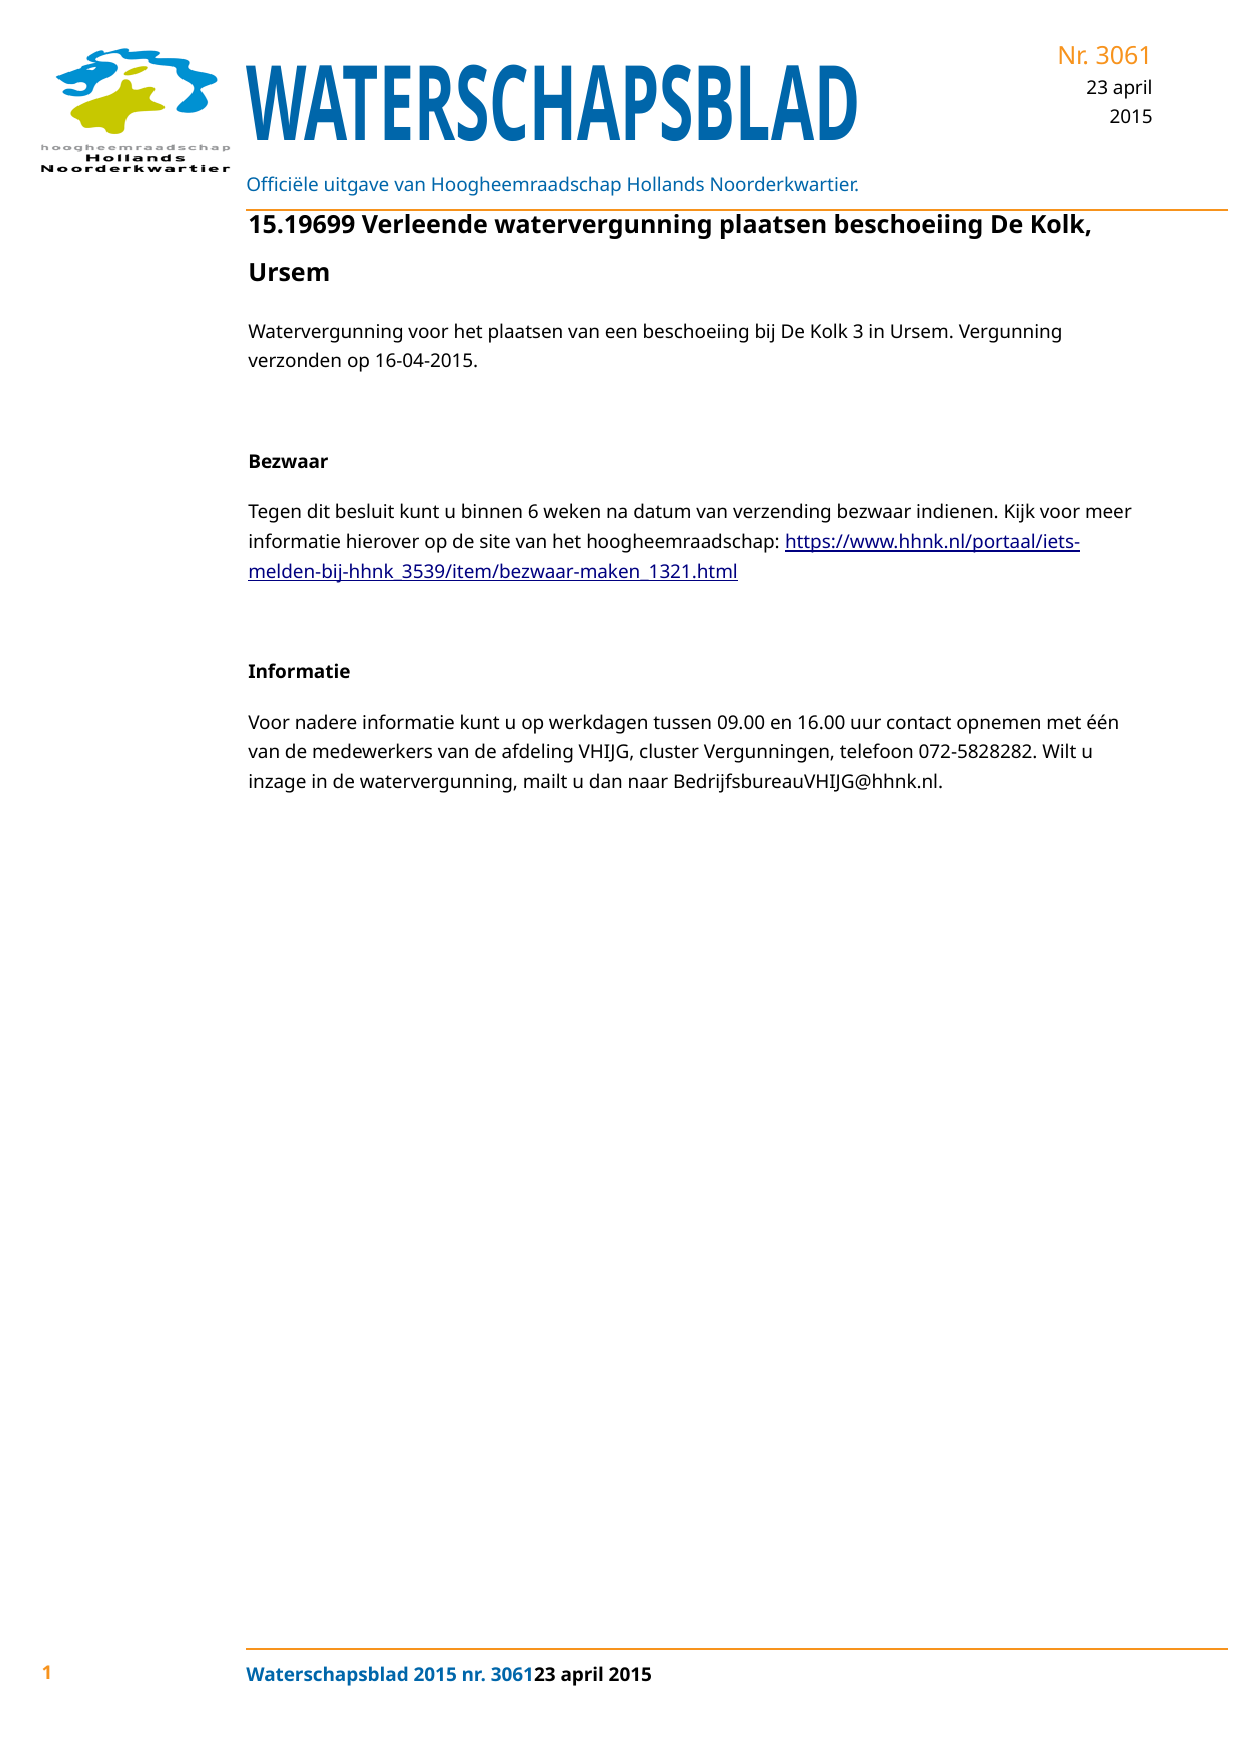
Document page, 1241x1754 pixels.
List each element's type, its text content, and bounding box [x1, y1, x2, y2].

text Voor nadere informatie kunt u op werkdagen tussen 09.00 en 16.00 uur contact opnemen met één van de medewerkers van de afdeling VHIJG, cluster Vergunningen, telefoon 072-5828282. Wilt u inzage in de watervergunning, mailt u dan naar BedrijfsbureauVHIJG@hhnk.nl. [248, 709, 1152, 794]
picture [41, 47, 231, 172]
text Bezwaar [248, 448, 1152, 474]
text Tegen dit besluit kunt u binnen 6 weken na datum van verzending bezwaar indienen. Kijk voor meer informatie hierover op de site van het hoogheemraadschap: https://www.hhnk.nl/portaal/iets-melden-bij-hhnk_3539/item/bezwaar-maken_1321.html [248, 499, 1152, 584]
text 15.19699 Verleende watervergunning plaatsen beschoeiing De Kolk, Ursem [248, 211, 1152, 288]
text Watervergunning voor het plaatsen van een beschoeiing bij De Kolk 3 in Ursem. Vergunning verzonden op 16-04-2015. [248, 318, 1152, 373]
text Informatie [248, 659, 1152, 684]
